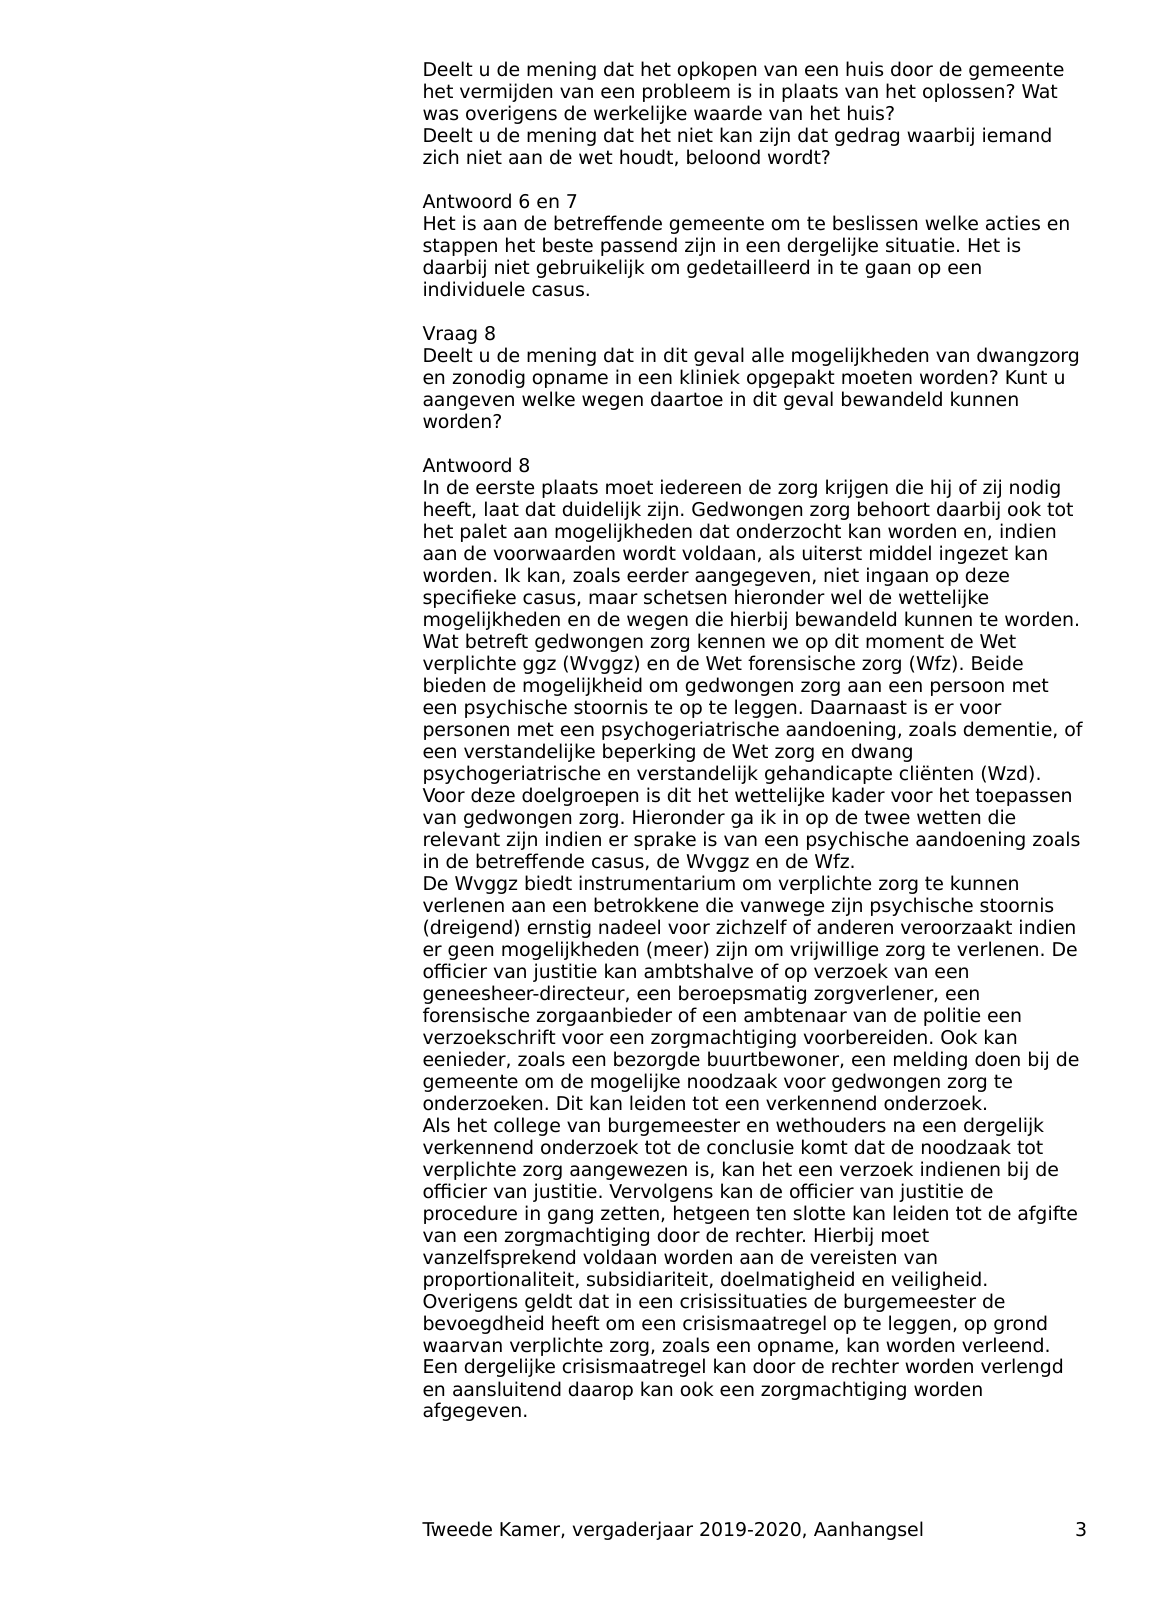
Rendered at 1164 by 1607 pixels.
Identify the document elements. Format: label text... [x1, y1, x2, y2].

text Wat betreft gedwongen zorg kennen we op dit moment de Wet verplichte ggz (Wvggz) en de Wet forensische zorg (Wfz). Beide bieden de mogelijkheid om gedwongen zorg aan een persoon met een psychische stoornis te op te leggen. Daarnaast is er voor personen met een psychogeriatrische aandoening, zoals dementie, of een verstandelijke beperking de Wet zorg en dwang psychogeriatrische en verstandelijk gehandicapte cliënten (Wzd). Voor deze doelgroepen is dit het wettelijke kader voor het toepassen van gedwongen zorg. Hieronder ga ik in op de twee wetten die relevant zijn indien er sprake is van een psychische aandoening zoals in de betreffende casus, de Wvggz en de Wfz. [422, 631, 1087, 873]
text In de eerste plaats moet iedereen de zorg krijgen die hij of zij nodig heeft, laat dat duidelijk zijn. Gedwongen zorg behoort daarbij ook tot het palet aan mogelijkheden dat onderzocht kan worden en, indien aan de voorwaarden wordt voldaan, als uiterst middel ingezet kan worden. Ik kan, zoals eerder aangegeven, niet ingaan op deze specifieke casus, maar schetsen hieronder wel de wettelijke mogelijkheden en de wegen die hierbij bewandeld kunnen te worden. [422, 477, 1087, 631]
text Deelt u de mening dat het niet kan zijn dat gedrag waarbij iemand zich niet aan de wet houdt, beloond wordt? [422, 125, 1087, 169]
text Het is aan de betreffende gemeente om te beslissen welke acties en stappen het beste passend zijn in een dergelijke situatie. Het is daarbij niet gebruikelijk om gedetailleerd in te gaan op een individuele casus. [422, 213, 1087, 301]
text De Wvggz biedt instrumentarium om verplichte zorg te kunnen verlenen aan een betrokkene die vanwege zijn psychische stoornis (dreigend) ernstig nadeel voor zichzelf of anderen veroorzaakt indien er geen mogelijkheden (meer) zijn om vrijwillige zorg te verlenen. De officier van justitie kan ambtshalve of op verzoek van een geneesheer-directeur, een beroepsmatig zorgverlener, een forensische zorgaanbieder of een ambtenaar van de politie een verzoekschrift voor een zorgmachtiging voorbereiden. Ook kan eenieder, zoals een bezorgde buurtbewoner, een melding doen bij de gemeente om de mogelijke noodzaak voor gedwongen zorg te onderzoeken. Dit kan leiden tot een verkennend onderzoek. [422, 873, 1087, 1115]
text Antwoord 8 [422, 455, 1087, 477]
text Vraag 8 [422, 323, 1087, 345]
text Deelt u de mening dat in dit geval alle mogelijkheden van dwangzorg en zonodig opname in een kliniek opgepakt moeten worden? Kunt u aangeven welke wegen daartoe in dit geval bewandeld kunnen worden? [422, 345, 1087, 433]
text Antwoord 6 en 7 [422, 191, 1087, 213]
text Deelt u de mening dat het opkopen van een huis door de gemeente het vermijden van een probleem is in plaats van het oplossen? Wat was overigens de werkelijke waarde van het huis? [422, 59, 1087, 125]
text Als het college van burgemeester en wethouders na een dergelijk verkennend onderzoek tot de conclusie komt dat de noodzaak tot verplichte zorg aangewezen is, kan het een verzoek indienen bij de officier van justitie. Vervolgens kan de officier van justitie de procedure in gang zetten, hetgeen ten slotte kan leiden tot de afgifte van een zorgmachtiging door de rechter. Hierbij moet vanzelfsprekend voldaan worden aan de vereisten van proportionaliteit, subsidiariteit, doelmatigheid en veiligheid. Overigens geldt dat in een crisissituaties de burgemeester de bevoegdheid heeft om een crisismaatregel op te leggen, op grond waarvan verplichte zorg, zoals een opname, kan worden verleend. Een dergelijke crisismaatregel kan door de rechter worden verlengd en aansluitend daarop kan ook een zorgmachtiging worden afgegeven. [422, 1115, 1087, 1422]
